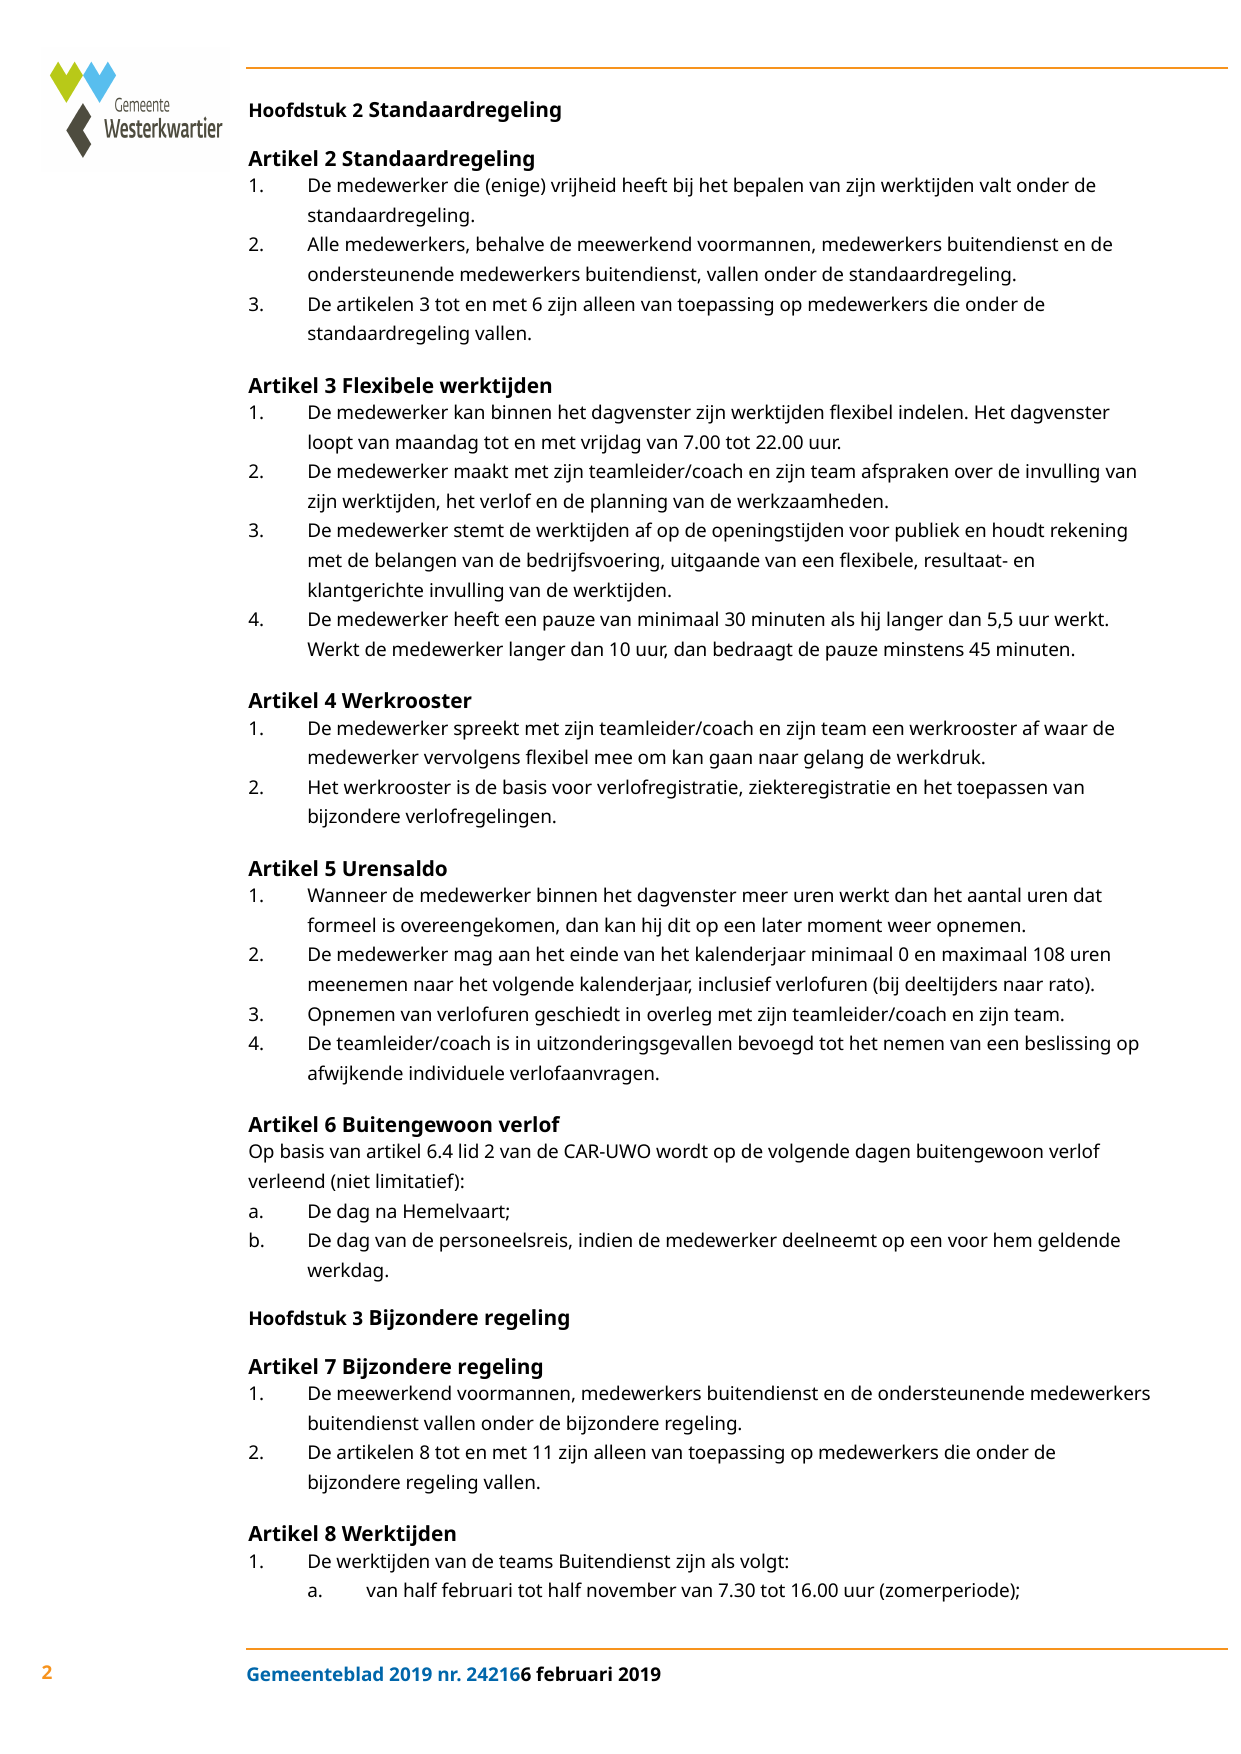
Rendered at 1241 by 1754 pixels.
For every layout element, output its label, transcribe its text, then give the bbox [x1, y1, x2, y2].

text Artikel 4 Werkrooster [248, 686, 1152, 715]
list De meewerkend voormannen, medewerkers buitendienst en de ondersteunende medewerkers buitendienst vallen onder de bijzondere regeling. [248, 1380, 1152, 1436]
list De dag na Hemelvaart; [248, 1198, 1152, 1224]
text Hoofdstuk 2 Standaardregeling [248, 95, 1152, 123]
list Opnemen van verlofuren geschiedt in overleg met zijn teamleider/coach en zijn team. [248, 1001, 1152, 1026]
list De medewerker stemt de werktijden af op de openingstijden voor publiek en houdt rekening met de belangen van de bedrijfsvoering, uitgaande van een flexibele, resultaat- en klantgerichte invulling van de werktijden. [248, 518, 1152, 602]
list De medewerker kan binnen het dagvenster zijn werktijden flexibel indelen. Het dagvenster loopt van maandag tot en met vrijdag van 7.00 tot 22.00 uur. [248, 399, 1152, 454]
text Hoofdstuk 3 Bijzondere regeling [248, 1303, 1152, 1331]
text Artikel 8 Werktijden [248, 1519, 1152, 1548]
text Artikel 3 Flexibele werktijden [248, 371, 1152, 399]
list van half februari tot half november van 7.30 tot 16.00 uur (zomerperiode); [307, 1578, 1152, 1603]
list De medewerker heeft een pauze van minimaal 30 minuten als hij langer dan 5,5 uur werkt. Werkt de medewerker langer dan 10 uur, dan bedraagt de pauze minstens 45 minuten. [248, 606, 1152, 662]
text Op basis van artikel 6.4 lid 2 van de CAR-UWO wordt op de volgende dagen buitengewoon verlof verleend (niet limitatief): [248, 1139, 1152, 1194]
list De teamleider/coach is in uitzonderingsgevallen bevoegd tot het nemen van een beslissing op afwijkende individuele verlofaanvragen. [248, 1030, 1152, 1086]
text Artikel 6 Buitengewoon verlof [248, 1110, 1152, 1139]
text Artikel 2 Standaardregeling [248, 144, 1152, 172]
list De medewerker maakt met zijn teamleider/coach en zijn team afspraken over de invulling van zijn werktijden, het verlof en de planning van de werkzaamheden. [248, 458, 1152, 514]
list De medewerker die (enige) vrijheid heeft bij het bepalen van zijn werktijden valt onder de standaardregeling. [248, 172, 1152, 228]
list De artikelen 8 tot en met 11 zijn alleen van toepassing op medewerkers die onder de bijzondere regeling vallen. [248, 1439, 1152, 1495]
list De artikelen 3 tot en met 6 zijn alleen van toepassing op medewerkers die onder de standaardregeling vallen. [248, 291, 1152, 346]
list De dag van de personeelsreis, indien de medewerker deelneemt op een voor hem geldende werkdag. [248, 1227, 1152, 1283]
list De medewerker spreekt met zijn teamleider/coach en zijn team een werkrooster af waar de medewerker vervolgens flexibel mee om kan gaan naar gelang de werkdruk. [248, 715, 1152, 770]
text Artikel 7 Bijzondere regeling [248, 1352, 1152, 1380]
text Artikel 5 Urensaldo [248, 854, 1152, 882]
list De medewerker mag aan het einde van het kalenderjaar minimaal 0 en maximaal 108 uren meenemen naar het volgende kalenderjaar, inclusief verlofuren (bij deeltijders naar rato). [248, 942, 1152, 997]
list De werktijden van de teams Buitendienst zijn als volgt: [248, 1548, 1152, 1574]
list Het werkrooster is de basis voor verlofregistratie, ziekteregistratie en het toepassen van bijzondere verlofregelingen. [248, 774, 1152, 829]
list Wanneer de medewerker binnen het dagvenster meer uren werkt dan het aantal uren dat formeel is overeengekomen, dan kan hij dit op een later moment weer opnemen. [248, 882, 1152, 938]
picture [41, 47, 231, 172]
list Alle medewerkers, behalve de meewerkend voormannen, medewerkers buitendienst en de ondersteunende medewerkers buitendienst, vallen onder de standaardregeling. [248, 232, 1152, 287]
